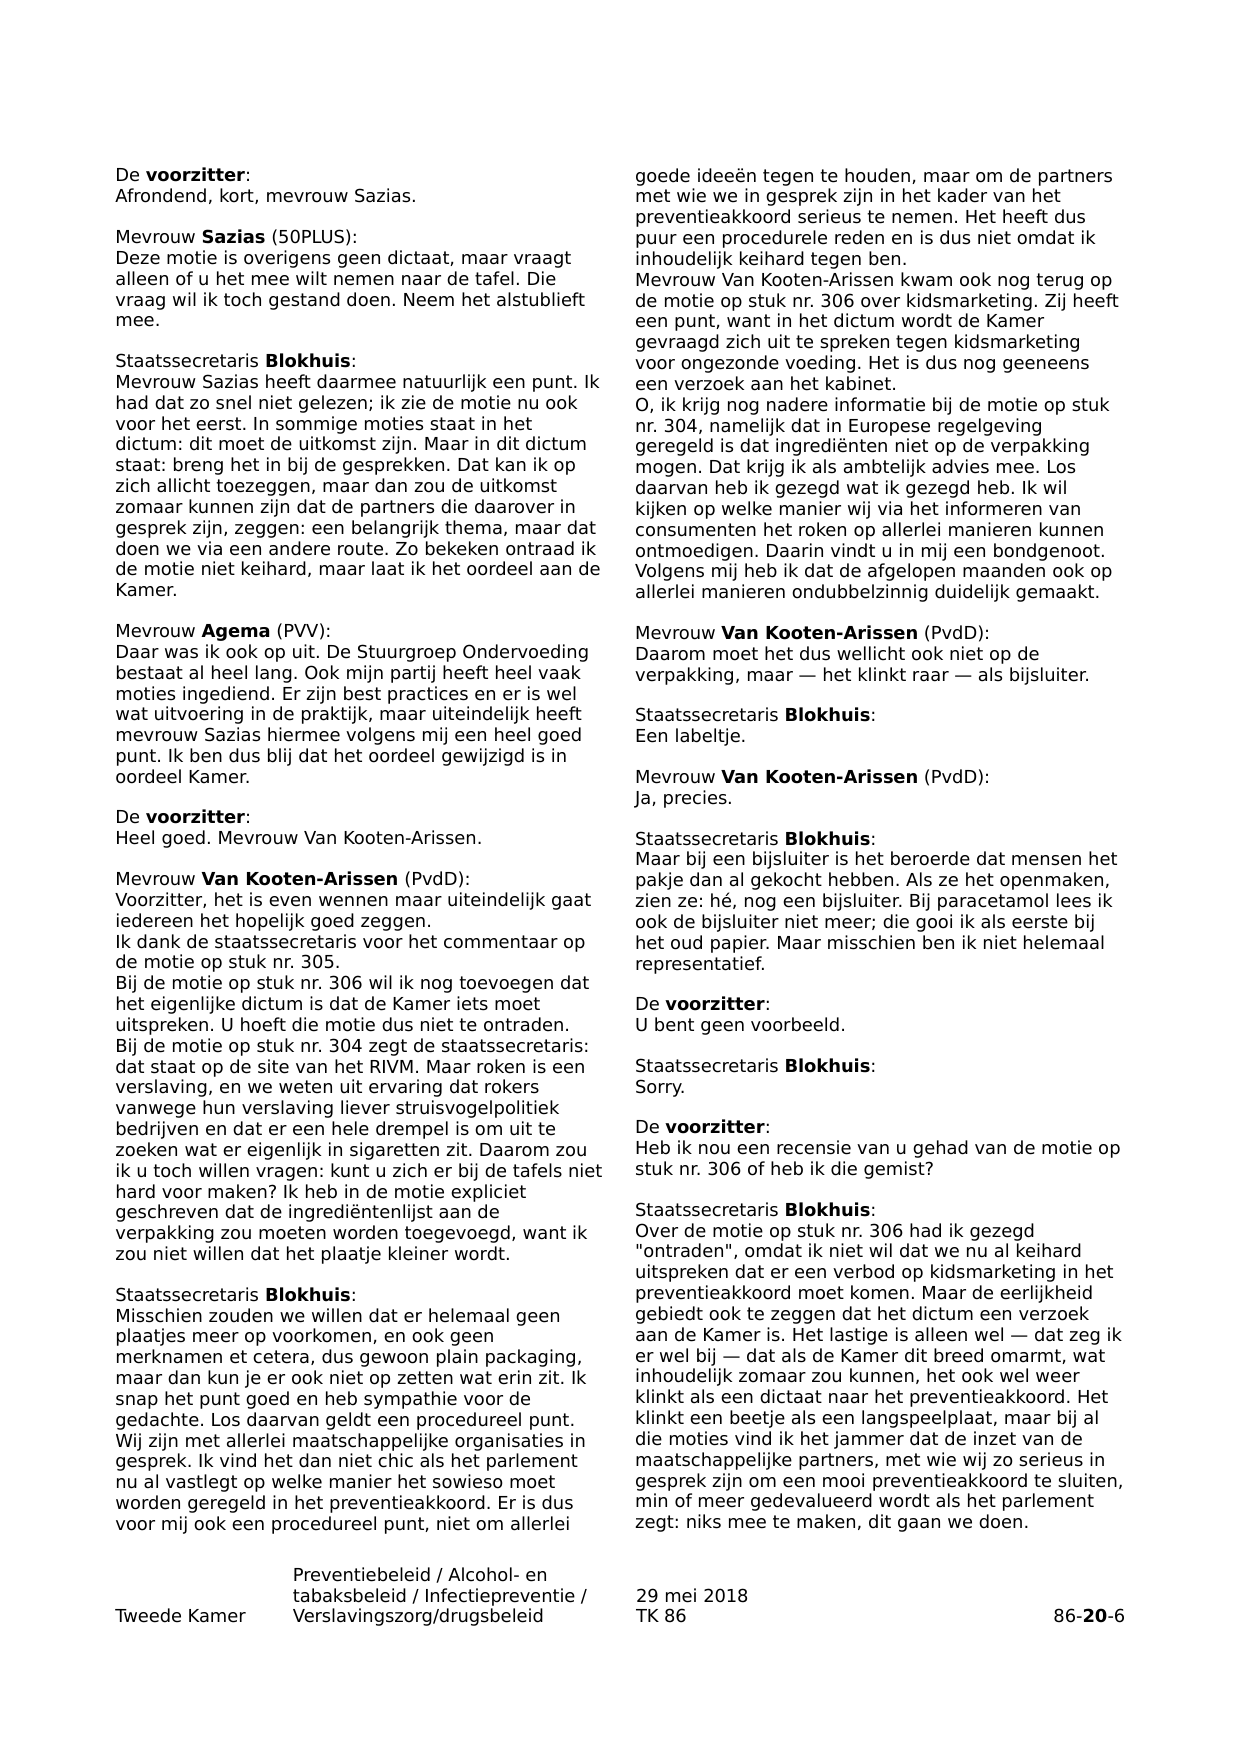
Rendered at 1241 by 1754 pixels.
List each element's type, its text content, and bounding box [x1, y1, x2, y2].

text Mevrouw Van Kooten-Arissen (PvdD): [115, 869, 605, 890]
text Voorzitter, het is even wennen maar uiteindelijk gaat iedereen het hopelijk goed zeggen. [115, 890, 605, 931]
text Staatssecretaris Blokhuis: [115, 1285, 605, 1305]
text Heel goed. Mevrouw Van Kooten-Arissen. [115, 828, 605, 849]
text Daarom moet het dus wellicht ook niet op de verpakking, maar — het klinkt raar — als bijsluiter. [635, 643, 1125, 685]
text goede ideeën tegen te houden, maar om de partners met wie we in gesprek zijn in het kader van het preventieakkoord serieus te nemen. Het heeft dus puur een procedurele reden en is dus niet omdat ik inhoudelijk keihard tegen ben. [635, 165, 1125, 269]
text Staatssecretaris Blokhuis: [635, 1056, 1125, 1076]
text Staatssecretaris Blokhuis: [635, 1199, 1125, 1220]
text Bij de motie op stuk nr. 304 zegt de staatssecretaris: dat staat op de site van het RIVM. Maar roken is een verslaving, en we weten uit ervaring dat rokers vanwege hun verslaving liever struisvogelpolitiek bedrijven en dat er een hele drempel is om uit te zoeken wat er eigenlijk in sigaretten zit. Daarom zou ik u toch willen vragen: kunt u zich er bij de tafels niet hard voor maken? Ik heb in de motie expliciet geschreven dat de ingrediëntenlijst aan de verpakking zou moeten worden toegevoegd, want ik zou niet willen dat het plaatje kleiner wordt. [115, 1036, 605, 1265]
text Staatssecretaris Blokhuis: [115, 351, 605, 372]
text Sorry. [635, 1076, 1125, 1097]
text U bent geen voorbeeld. [635, 1015, 1125, 1036]
text Afrondend, kort, mevrouw Sazias. [115, 186, 605, 207]
text Misschien zouden we willen dat er helemaal geen plaatjes meer op voorkomen, en ook geen merknamen et cetera, dus gewoon plain packaging, maar dan kun je er ook niet op zetten wat erin zit. Ik snap het punt goed en heb sympathie voor de gedachte. Los daarvan geldt een procedureel punt. Wij zijn met allerlei maatschappelijke organisaties in gesprek. Ik vind het dan niet chic als het parlement nu al vastlegt op welke manier het sowieso moet worden geregeld in het preventieakkoord. Er is dus voor mij ook een procedureel punt, niet om allerlei [115, 1305, 605, 1534]
text Ik dank de staatssecretaris voor het commentaar op de motie op stuk nr. 305. [115, 931, 605, 973]
text De voorzitter: [635, 1117, 1125, 1138]
text De voorzitter: [115, 165, 605, 186]
text Een labeltje. [635, 726, 1125, 747]
text Maar bij een bijsluiter is het beroerde dat mensen het pakje dan al gekocht hebben. Als ze het openmaken, zien ze: hé, nog een bijsluiter. Bij paracetamol lees ik ook de bijsluiter niet meer; die gooi ik als eerste bij het oud papier. Maar misschien ben ik niet helemaal representatief. [635, 849, 1125, 974]
text Mevrouw Sazias (50PLUS): [115, 227, 605, 248]
text Bij de motie op stuk nr. 306 wil ik nog toevoegen dat het eigenlijke dictum is dat de Kamer iets moet uitspreken. U hoeft die motie dus niet te ontraden. [115, 973, 605, 1036]
text Mevrouw Van Kooten-Arissen (PvdD): [635, 767, 1125, 787]
text Deze motie is overigens geen dictaat, maar vraagt alleen of u het mee wilt nemen naar de tafel. Die vraag wil ik toch gestand doen. Neem het alstublieft mee. [115, 248, 605, 331]
text De voorzitter: [115, 807, 605, 828]
text De voorzitter: [635, 994, 1125, 1015]
text Mevrouw Sazias heeft daarmee natuurlijk een punt. Ik had dat zo snel niet gelezen; ik zie de motie nu ook voor het eerst. In sommige moties staat in het dictum: dit moet de uitkomst zijn. Maar in dit dictum staat: breng het in bij de gesprekken. Dat kan ik op zich allicht toezeggen, maar dan zou de uitkomst zomaar kunnen zijn dat de partners die daarover in gesprek zijn, zeggen: een belangrijk thema, maar dat doen we via een andere route. Zo bekeken ontraad ik de motie niet keihard, maar laat ik het oordeel aan de Kamer. [115, 372, 605, 601]
text Mevrouw Van Kooten-Arissen kwam ook nog terug op de motie op stuk nr. 306 over kidsmarketing. Zij heeft een punt, want in het dictum wordt de Kamer gevraagd zich uit te spreken tegen kidsmarketing voor ongezonde voeding. Het is dus nog geeneens een verzoek aan het kabinet. [635, 269, 1125, 394]
text Staatssecretaris Blokhuis: [635, 705, 1125, 726]
text Staatssecretaris Blokhuis: [635, 828, 1125, 849]
text Over de motie op stuk nr. 306 had ik gezegd "ontraden", omdat ik niet wil dat we nu al keihard uitspreken dat er een verbod op kidsmarketing in het preventieakkoord moet komen. Maar de eerlijkheid gebiedt ook te zeggen dat het dictum een verzoek aan de Kamer is. Het lastige is alleen wel — dat zeg ik er wel bij — dat als de Kamer dit breed omarmt, wat inhoudelijk zomaar zou kunnen, het ook wel weer klinkt als een dictaat naar het preventieakkoord. Het klinkt een beetje als een langspeelplaat, maar bij al die moties vind ik het jammer dat de inzet van de maatschappelijke partners, met wie wij zo serieus in gesprek zijn om een mooi preventieakkoord te sluiten, min of meer gedevalueerd wordt als het parlement zegt: niks mee te maken, dit gaan we doen. [635, 1220, 1125, 1533]
text Heb ik nou een recensie van u gehad van de motie op stuk nr. 306 of heb ik die gemist? [635, 1138, 1125, 1179]
text Ja, precies. [635, 787, 1125, 808]
text Mevrouw Agema (PVV): [115, 621, 605, 642]
text Daar was ik ook op uit. De Stuurgroep Ondervoeding bestaat al heel lang. Ook mijn partij heeft heel vaak moties ingediend. Er zijn best practices en er is wel wat uitvoering in de praktijk, maar uiteindelijk heeft mevrouw Sazias hiermee volgens mij een heel goed punt. Ik ben dus blij dat het oordeel gewijzigd is in oordeel Kamer. [115, 642, 605, 787]
text O, ik krijg nog nadere informatie bij de motie op stuk nr. 304, namelijk dat in Europese regelgeving geregeld is dat ingrediënten niet op de verpakking mogen. Dat krijg ik als ambtelijk advies mee. Los daarvan heb ik gezegd wat ik gezegd heb. Ik wil kijken op welke manier wij via het informeren van consumenten het roken op allerlei manieren kunnen ontmoedigen. Daarin vindt u in mij een bondgenoot. Volgens mij heb ik dat de afgelopen maanden ook op allerlei manieren ondubbelzinnig duidelijk gemaakt. [635, 394, 1125, 603]
text Mevrouw Van Kooten-Arissen (PvdD): [635, 623, 1125, 643]
